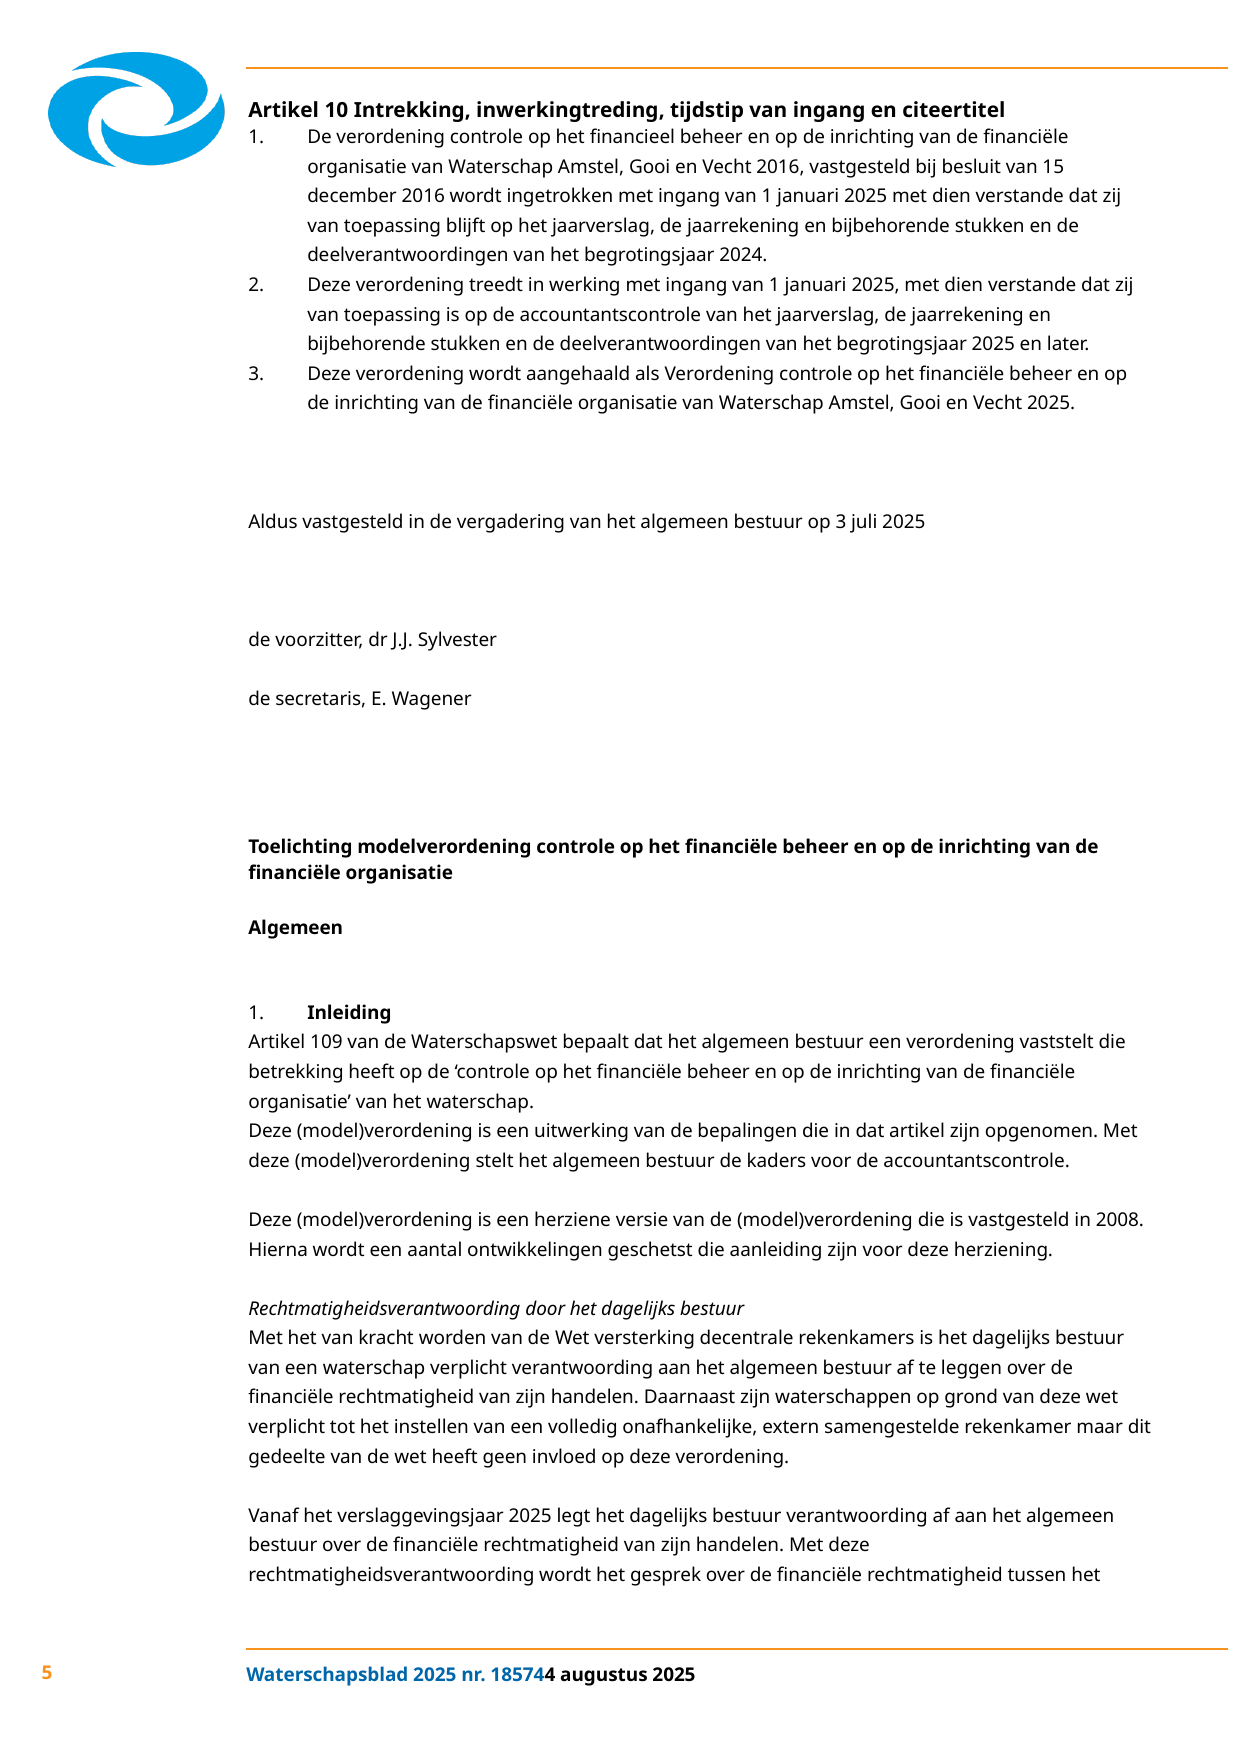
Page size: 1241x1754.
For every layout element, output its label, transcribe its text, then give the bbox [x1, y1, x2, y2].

text Vanaf het verslaggevingsjaar 2025 legt het dagelijks bestuur verantwoording af aan het algemeen bestuur over de financiële rechtmatigheid van zijn handelen. Met deze rechtmatigheidsverantwoording wordt het gesprek over de financiële rechtmatigheid tussen het [248, 1502, 1152, 1587]
text Artikel 109 van de Waterschapswet bepaalt dat het algemeen bestuur een verordening vaststelt die betrekking heeft op de ‘controle op het financiële beheer en op de inrichting van de financiële organisatie’ van het waterschap. [248, 1029, 1152, 1114]
picture [41, 47, 231, 172]
text Toelichting modelverordening controle op het financiële beheer en op de inrichting van de financiële organisatie [248, 833, 1152, 885]
text Deze (model)verordening is een uitwerking van de bepalingen die in dat artikel zijn opgenomen. Met deze (model)verordening stelt het algemeen bestuur de kaders voor de accountantscontrole. [248, 1117, 1152, 1173]
list Deze verordening treedt in werking met ingang van 1 januari 2025, met dien verstande dat zij van toepassing is op de accountantscontrole van het jaarverslag, de jaarrekening en bijbehorende stukken en de deelverantwoordingen van het begrotingsjaar 2025 en later. [248, 271, 1152, 356]
text de voorzitter, dr J.J. Sylvester [248, 626, 1152, 652]
list Deze verordening wordt aangehaald als Verordening controle op het financiële beheer en op de inrichting van de financiële organisatie van Waterschap Amstel, Gooi en Vecht 2025. [248, 360, 1152, 415]
list Inleiding [248, 999, 1152, 1025]
text de secretaris, E. Wagener [248, 685, 1152, 711]
text Met het van kracht worden van de Wet versterking decentrale rekenkamers is het dagelijks bestuur van een waterschap verplicht verantwoording aan het algemeen bestuur af te leggen over de financiële rechtmatigheid van zijn handelen. Daarnaast zijn waterschappen op grond van deze wet verplicht tot het instellen van een volledig onafhankelijke, extern samengestelde rekenkamer maar dit gedeelte van de wet heeft geen invloed op deze verordening. [248, 1324, 1152, 1469]
text Algemeen [248, 914, 1152, 940]
text Aldus vastgesteld in de vergadering van het algemeen bestuur op 3 juli 2025 [248, 508, 1152, 533]
text Rechtmatigheidsverantwoording door het dagelijks bestuur [248, 1295, 1152, 1321]
list De verordening controle op het financieel beheer en op de inrichting van de financiële organisatie van Waterschap Amstel, Gooi en Vecht 2016, vastgesteld bij besluit van 15 december 2016 wordt ingetrokken met ingang van 1 januari 2025 met dien verstande dat zij van toepassing blijft op het jaarverslag, de jaarrekening en bijbehorende stukken en de deelverantwoordingen van het begrotingsjaar 2024. [248, 123, 1152, 267]
text Deze (model)verordening is een herziene versie van de (model)verordening die is vastgesteld in 2008. Hierna wordt een aantal ontwikkelingen geschetst die aanleiding zijn voor deze herziening. [248, 1206, 1152, 1262]
text Artikel 10 Intrekking, inwerkingtreding, tijdstip van ingang en citeertitel [248, 95, 1152, 123]
